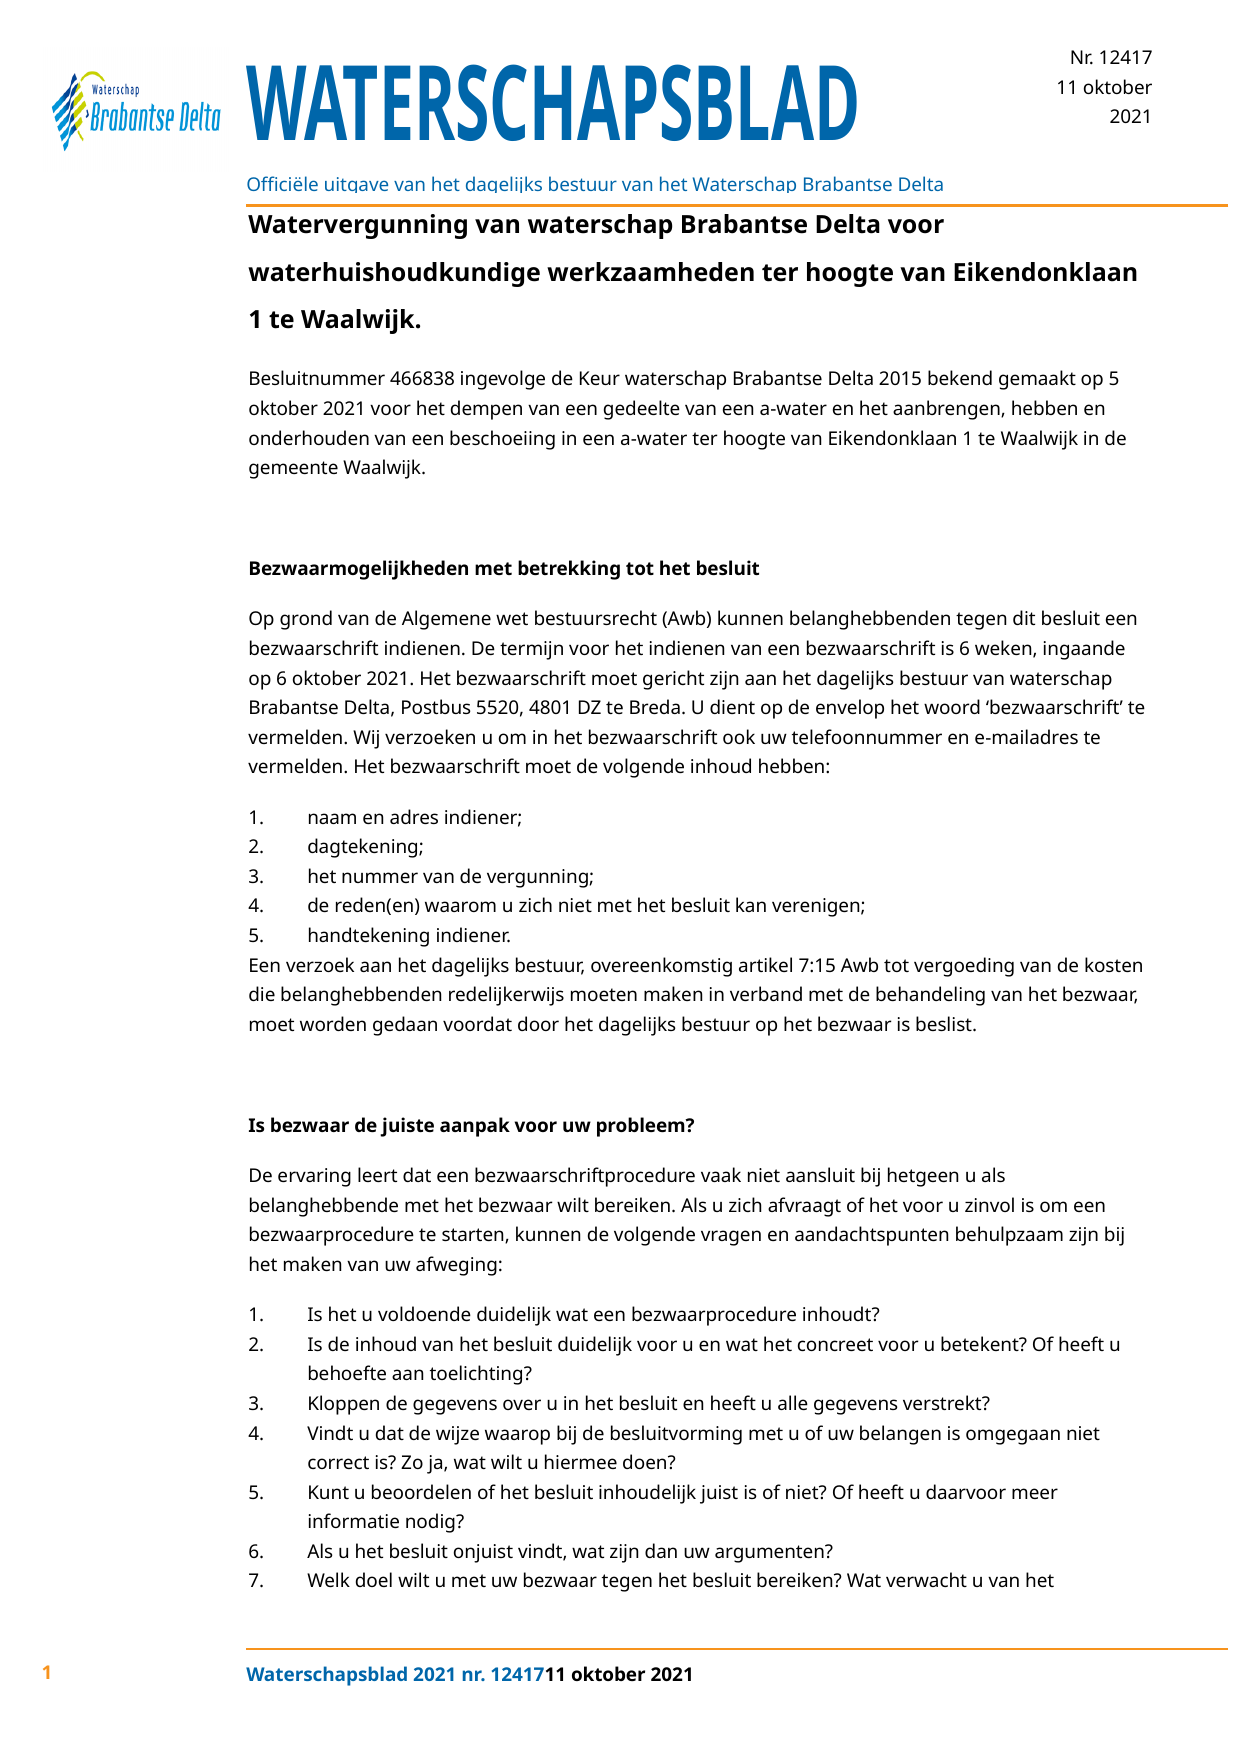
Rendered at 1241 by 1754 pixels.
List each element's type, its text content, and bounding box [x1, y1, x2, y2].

text Is bezwaar de juiste aanpak voor uw probleem? [248, 1112, 1152, 1137]
list Kloppen de gegevens over u in het besluit en heeft u alle gegevens verstrekt? [248, 1390, 1152, 1416]
list Welk doel wilt u met uw bezwaar tegen het besluit bereiken? Wat verwacht u van het [248, 1568, 1152, 1593]
text Watervergunning van waterschap Brabantse Delta voor waterhuishoudkundige werkzaamheden ter hoogte van Eikendonklaan 1 te Waalwijk. [248, 207, 1152, 336]
text Een verzoek aan het dagelijks bestuur, overeenkomstig artikel 7:15 Awb tot vergoeding van de kosten die belanghebbenden redelijkerwijs moeten maken in verband met de behandeling van het bezwaar, moet worden gedaan voordat door het dagelijks bestuur op het bezwaar is beslist. [248, 952, 1152, 1037]
text Op grond van de Algemene wet bestuursrecht (Awb) kunnen belanghebbenden tegen dit besluit een bezwaarschrift indienen. De termijn voor het indienen van een bezwaarschrift is 6 weken, ingaande op 6 oktober 2021. Het bezwaarschrift moet gericht zijn aan het dagelijks bestuur van waterschap Brabantse Delta, Postbus 5520, 4801 DZ te Breda. U dient op de envelop het woord ‘bezwaarschrift’ te vermelden. Wij verzoeken u om in het bezwaarschrift ook uw telefoonnummer en e‑mailadres te vermelden. Het bezwaarschrift moet de volgende inhoud hebben: [248, 606, 1152, 779]
text De ervaring leert dat een bezwaarschriftprocedure vaak niet aansluit bij hetgeen u als belanghebbende met het bezwaar wilt bereiken. Als u zich afvraagt of het voor u zinvol is om een bezwaarprocedure te starten, kunnen de volgende vragen en aandachtspunten behulpzaam zijn bij het maken van uw afweging: [248, 1162, 1152, 1277]
list het nummer van de vergunning; [248, 863, 1152, 889]
list Als u het besluit onjuist vindt, wat zijn dan uw argumenten? [248, 1538, 1152, 1564]
list dagtekening; [248, 833, 1152, 859]
list naam en adres indiener; [248, 804, 1152, 829]
text Bezwaarmogelijkheden met betrekking tot het besluit [248, 555, 1152, 581]
text Besluitnummer 466838 ingevolge de Keur waterschap Brabantse Delta 2015 bekend gemaakt op 5 oktober 2021 voor het dempen van een gedeelte van een a-water en het aanbrengen, hebben en onderhouden van een beschoeiing in een a-water ter hoogte van Eikendonklaan 1 te Waalwijk in de gemeente Waalwijk. [248, 366, 1152, 480]
list Is het u voldoende duidelijk wat een bezwaarprocedure inhoudt? [248, 1301, 1152, 1327]
list Vindt u dat de wijze waarop bij de besluitvorming met u of uw belangen is omgegaan niet correct is? Zo ja, wat wilt u hiermee doen? [248, 1420, 1152, 1475]
list Is de inhoud van het besluit duidelijk voor u en wat het concreet voor u betekent? Of heeft u behoefte aan toelichting? [248, 1331, 1152, 1386]
list handtekening indiener. [248, 922, 1152, 948]
picture [41, 47, 231, 172]
list Kunt u beoordelen of het besluit inhoudelijk juist is of niet? Of heeft u daarvoor meer informatie nodig? [248, 1479, 1152, 1534]
list de reden(en) waarom u zich niet met het besluit kan verenigen; [248, 893, 1152, 918]
